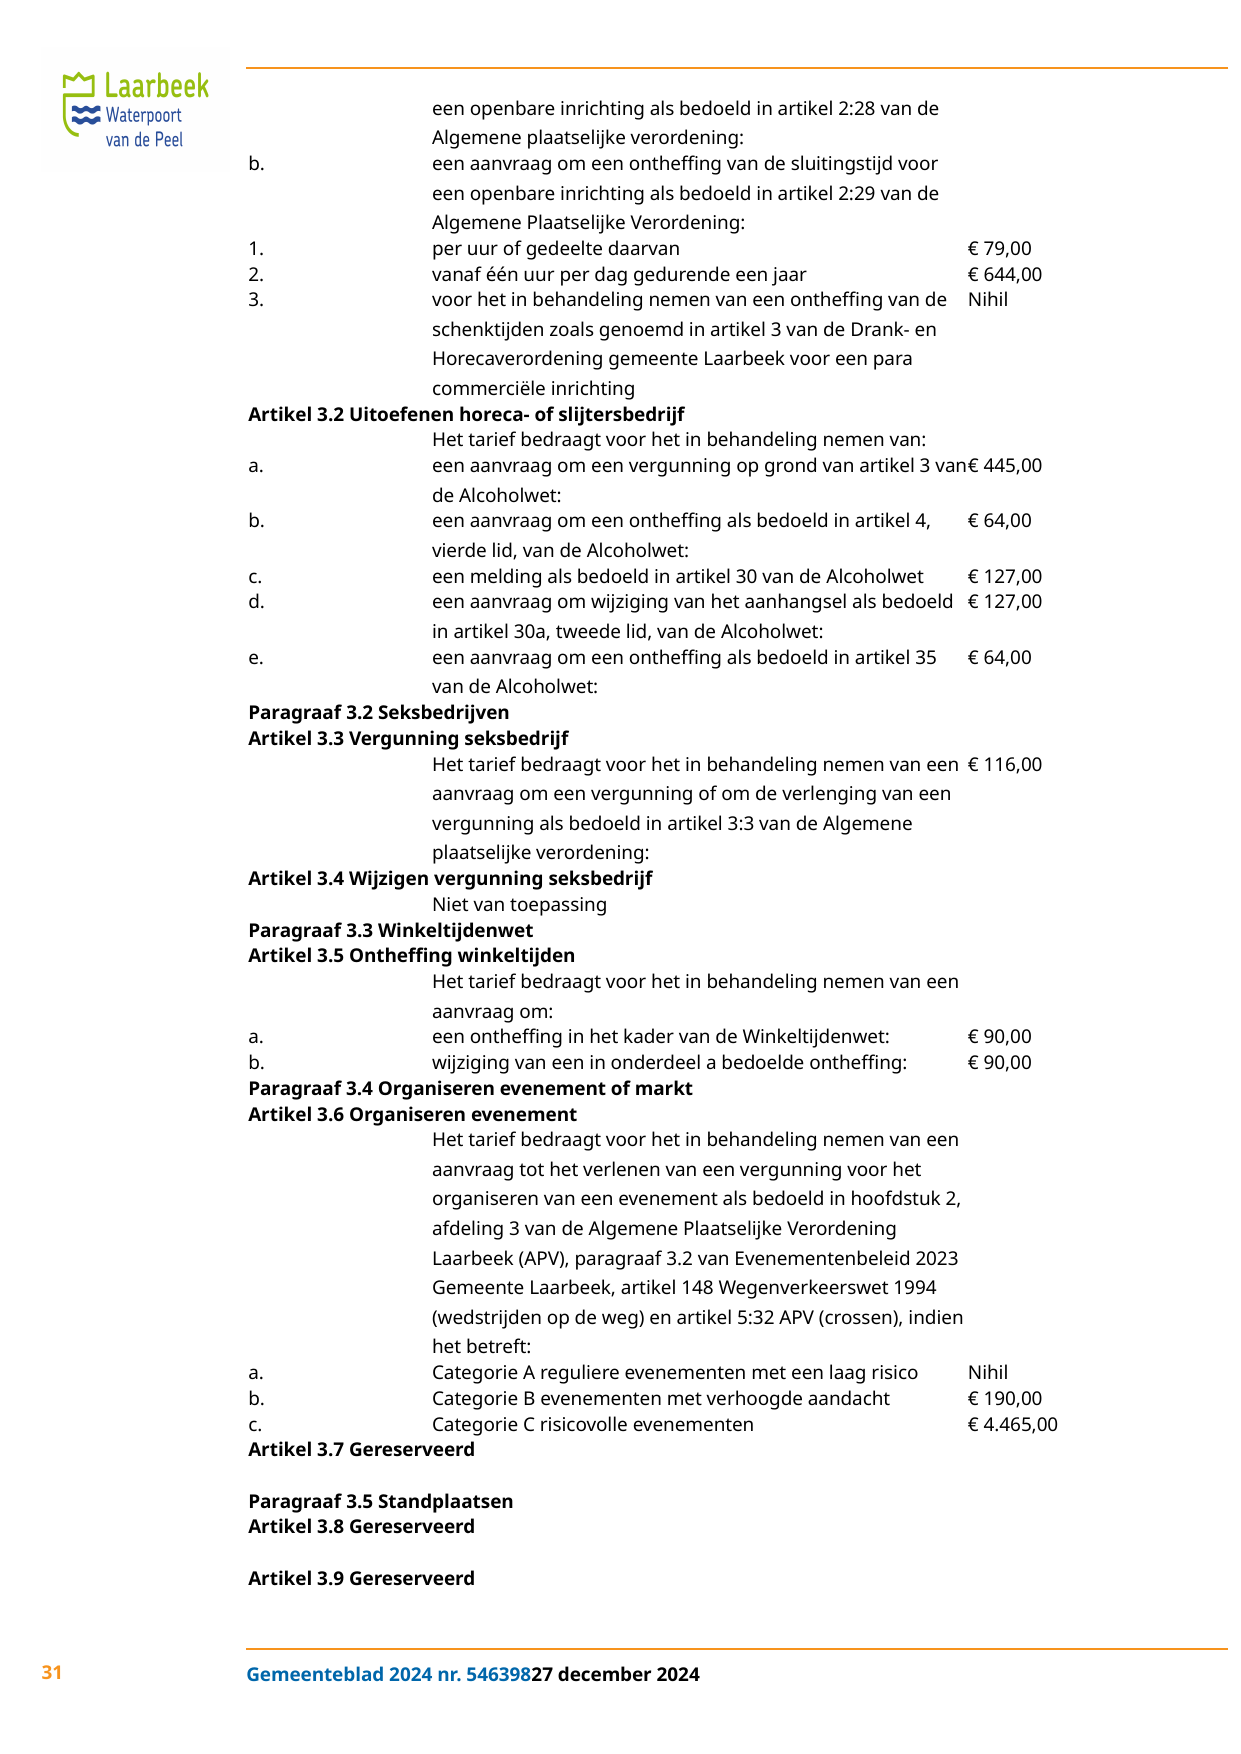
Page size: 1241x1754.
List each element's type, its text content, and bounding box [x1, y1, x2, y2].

table_cell Categorie B evenementen met verhoogde aandacht [432, 1385, 968, 1411]
table_cell [968, 1539, 1152, 1565]
table_cell 3. [248, 286, 432, 401]
table_cell [968, 968, 1152, 1023]
table_cell Artikel 3.2 Uitoefenen horeca- of slijtersbedrijf [248, 401, 1152, 427]
table_cell vanaf één uur per dag gedurende een jaar [432, 261, 968, 286]
table_cell [432, 1539, 968, 1565]
table_cell een aanvraag om wijziging van het aanhangsel als bedoeld in artikel 30a, tweede lid, van de Alcoholwet: [432, 589, 968, 644]
table_cell Artikel 3.9 Gereserveerd [248, 1565, 1152, 1591]
table_cell € 127,00 [968, 563, 1152, 589]
table_cell wijziging van een in onderdeel a bedoelde ontheffing: [432, 1049, 968, 1075]
table_cell Artikel 3.5 Ontheffing winkeltijden [248, 943, 1152, 968]
table_cell [248, 427, 432, 452]
table_cell Niet van toepassing [432, 891, 968, 917]
table_cell [248, 891, 432, 917]
table_cell b. [248, 508, 432, 563]
table_cell Artikel 3.3 Vergunning seksbedrijf [248, 725, 1152, 751]
table_cell d. [248, 589, 432, 644]
table_cell een ontheffing in het kader van de Winkeltijdenwet: [432, 1024, 968, 1049]
table_cell Nihil [968, 1359, 1152, 1385]
table_cell € 90,00 [968, 1024, 1152, 1049]
table_cell Het tarief bedraagt voor het in behandeling nemen van een aanvraag om een vergunning of om de verlenging van een vergunning als bedoeld in artikel 3:3 van de Algemene plaatselijke verordening: [432, 751, 968, 865]
table_cell a. [248, 1359, 432, 1385]
table_cell Artikel 3.7 Gereserveerd [248, 1436, 1152, 1462]
table_cell e. [248, 644, 432, 699]
table_cell Artikel 3.6 Organiseren evenement [248, 1101, 1152, 1126]
table_cell € 64,00 [968, 508, 1152, 563]
table_cell Paragraaf 3.5 Standplaatsen [248, 1488, 1152, 1514]
table_cell [968, 95, 1152, 150]
table_cell Paragraaf 3.4 Organiseren evenement of markt [248, 1075, 1152, 1101]
table_cell Categorie C risicovolle evenementen [432, 1411, 968, 1436]
table_cell € 190,00 [968, 1385, 1152, 1411]
table_cell € 90,00 [968, 1049, 1152, 1075]
table_cell [432, 1462, 968, 1488]
table_cell c. [248, 1411, 432, 1436]
table_cell € 116,00 [968, 751, 1152, 865]
table_cell per uur of gedeelte daarvan [432, 235, 968, 261]
table_cell Artikel 3.4 Wijzigen vergunning seksbedrijf [248, 865, 1152, 891]
table_cell b. [248, 150, 432, 235]
table_cell € 644,00 [968, 261, 1152, 286]
table_cell € 64,00 [968, 644, 1152, 699]
table_cell [248, 968, 432, 1023]
table_cell [248, 1462, 432, 1488]
table_cell Het tarief bedraagt voor het in behandeling nemen van een aanvraag tot het verlenen van een vergunning voor het organiseren van een evenement als bedoeld in hoofdstuk 2, afdeling 3 van de Algemene Plaatselijke Verordening Laarbeek (APV), paragraaf 3.2 van Evenementenbeleid 2023 Gemeente Laarbeek, artikel 148 Wegenverkeerswet 1994 (wedstrijden op de weg) en artikel 5:32 APV (crossen), indien het betreft: [432, 1126, 968, 1359]
table_cell [248, 1126, 432, 1359]
table_cell [968, 427, 1152, 452]
table_cell [248, 751, 432, 865]
table_cell een melding als bedoeld in artikel 30 van de Alcoholwet [432, 563, 968, 589]
table_cell € 445,00 [968, 453, 1152, 508]
table_cell Paragraaf 3.2 Seksbedrijven [248, 699, 1152, 725]
table_cell Het tarief bedraagt voor het in behandeling nemen van: [432, 427, 968, 452]
table_cell Paragraaf 3.3 Winkeltijdenwet [248, 917, 1152, 942]
table_cell Categorie A reguliere evenementen met een laag risico [432, 1359, 968, 1385]
table_cell voor het in behandeling nemen van een ontheffing van de schenktijden zoals genoemd in artikel 3 van de Drank- en Horecaverordening gemeente Laarbeek voor een para commerciële inrichting [432, 286, 968, 401]
table_cell a. [248, 1024, 432, 1049]
table_cell [248, 95, 432, 150]
table_cell [968, 150, 1152, 235]
table_cell een openbare inrichting als bedoeld in artikel 2:28 van de Algemene plaatselijke verordening: [432, 95, 968, 150]
table_cell [968, 891, 1152, 917]
table_cell [248, 1539, 432, 1565]
picture [41, 47, 231, 172]
table_cell € 79,00 [968, 235, 1152, 261]
table_cell Nihil [968, 286, 1152, 401]
table_cell een aanvraag om een ontheffing als bedoeld in artikel 4, vierde lid, van de Alcoholwet: [432, 508, 968, 563]
table_cell 2. [248, 261, 432, 286]
table_cell c. [248, 563, 432, 589]
table_cell € 4.465,00 [968, 1411, 1152, 1436]
table_cell Het tarief bedraagt voor het in behandeling nemen van een aanvraag om: [432, 968, 968, 1023]
table_cell 1. [248, 235, 432, 261]
table_cell b. [248, 1385, 432, 1411]
table_cell Artikel 3.8 Gereserveerd [248, 1514, 1152, 1539]
table_cell a. [248, 453, 432, 508]
table_cell [968, 1462, 1152, 1488]
table_cell een aanvraag om een ontheffing als bedoeld in artikel 35 van de Alcoholwet: [432, 644, 968, 699]
table_cell € 127,00 [968, 589, 1152, 644]
table_cell een aanvraag om een ontheffing van de sluitingstijd voor een openbare inrichting als bedoeld in artikel 2:29 van de Algemene Plaatselijke Verordening: [432, 150, 968, 235]
table_cell een aanvraag om een vergunning op grond van artikel 3 van de Alcoholwet: [432, 453, 968, 508]
table_cell b. [248, 1049, 432, 1075]
table_cell [968, 1126, 1152, 1359]
